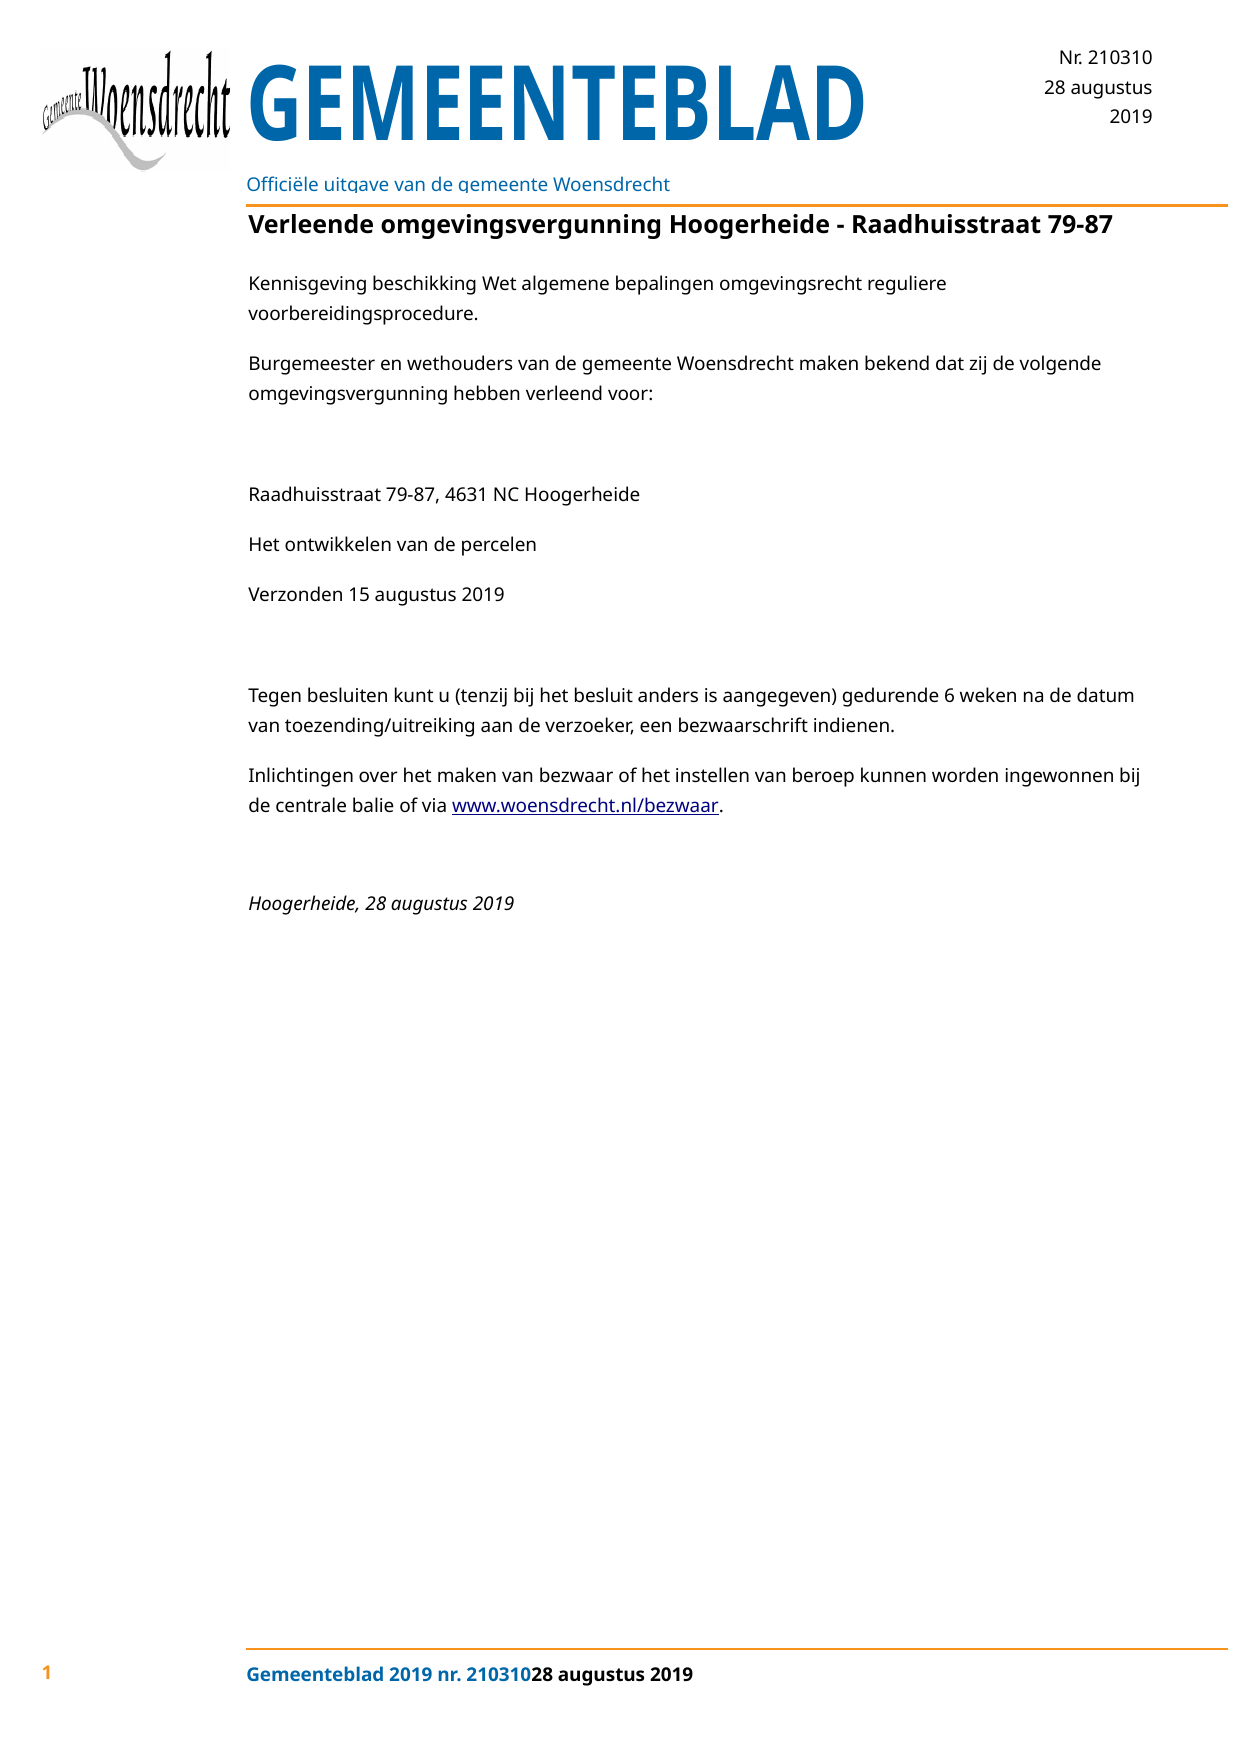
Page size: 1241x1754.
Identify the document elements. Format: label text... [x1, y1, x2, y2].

picture [41, 47, 231, 172]
text Raadhuisstraat 79-87, 4631 NC Hoogerheide [248, 481, 1152, 506]
text Inlichtingen over het maken van bezwaar of het instellen van beroep kunnen worden ingewonnen bij de centrale balie of via www.woensdrecht.nl/bezwaar. [248, 762, 1152, 818]
text Tegen besluiten kunt u (tenzij bij het besluit anders is aangegeven) gedurende 6 weken na de datum van toezending/uitreiking aan de verzoeker, een bezwaarschrift indienen. [248, 682, 1152, 738]
text Burgemeester en wethouders van de gemeente Woensdrecht maken bekend dat zij de volgende omgevingsvergunning hebben verleend voor: [248, 350, 1152, 406]
text Verleende omgevingsvergunning Hoogerheide - Raadhuisstraat 79-87 [248, 207, 1152, 241]
text Hoogerheide, 28 augustus 2019 [248, 890, 1152, 916]
text Verzonden 15 augustus 2019 [248, 582, 1152, 607]
text Het ontwikkelen van de percelen [248, 531, 1152, 557]
text Kennisgeving beschikking Wet algemene bepalingen omgevingsrecht reguliere voorbereidingsprocedure. [248, 270, 1152, 326]
